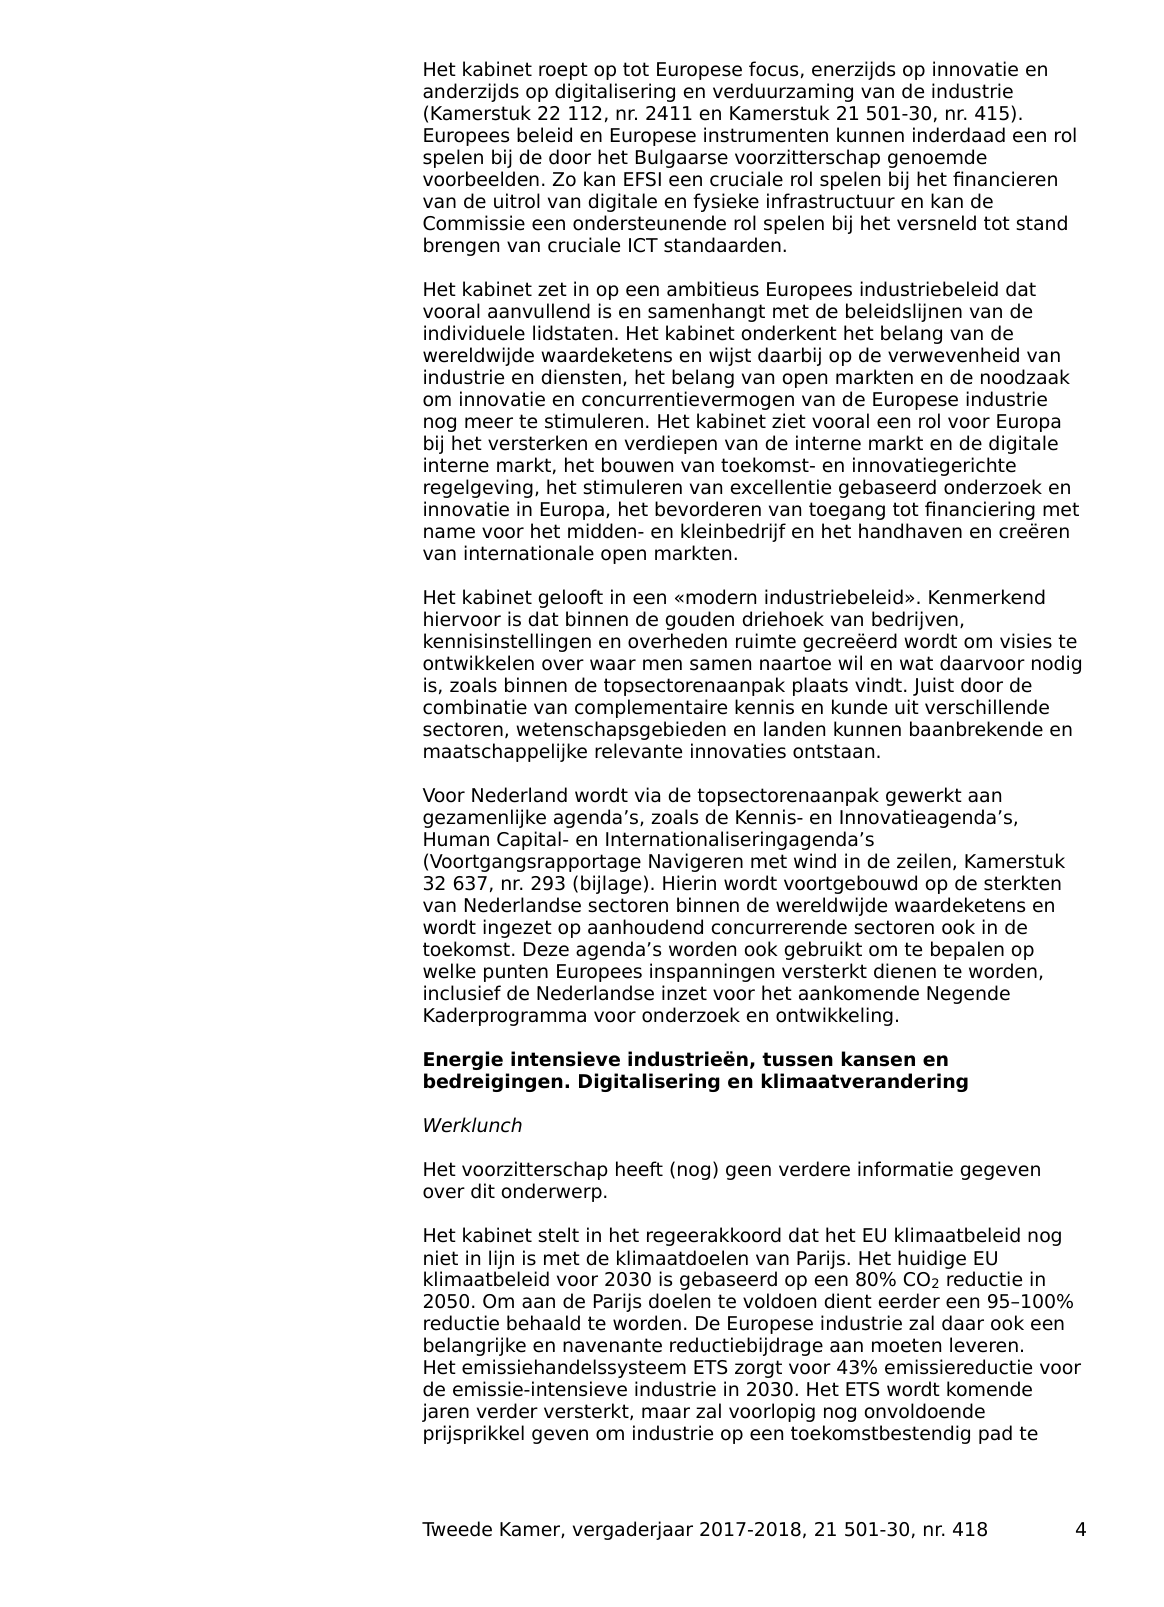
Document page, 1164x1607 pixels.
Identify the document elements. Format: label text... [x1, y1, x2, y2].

text Het voorzitterschap heeft (nog) geen verdere informatie gegeven over dit onderwerp. [422, 1159, 1087, 1203]
text Het kabinet zet in op een ambitieus Europees industriebeleid dat vooral aanvullend is en samenhangt met de beleidslijnen van de individuele lidstaten. Het kabinet onderkent het belang van de wereldwijde waardeketens en wijst daarbij op de verwevenheid van industrie en diensten, het belang van open markten en de noodzaak om innovatie en concurrentievermogen van de Europese industrie nog meer te stimuleren. Het kabinet ziet vooral een rol voor Europa bij het versterken en verdiepen van de interne markt en de digitale interne markt, het bouwen van toekomst- en innovatiegerichte regelgeving, het stimuleren van excellentie gebaseerd onderzoek en innovatie in Europa, het bevorderen van toegang tot financiering met name voor het midden- en kleinbedrijf en het handhaven en creëren van internationale open markten. [422, 279, 1087, 565]
text Het kabinet gelooft in een «modern industriebeleid». Kenmerkend hiervoor is dat binnen de gouden driehoek van bedrijven, kennisinstellingen en overheden ruimte gecreëerd wordt om visies te ontwikkelen over waar men samen naartoe wil en wat daarvoor nodig is, zoals binnen de topsectorenaanpak plaats vindt. Juist door de combinatie van complementaire kennis en kunde uit verschillende sectoren, wetenschapsgebieden en landen kunnen baanbrekende en maatschappelijke relevante innovaties ontstaan. [422, 587, 1087, 763]
subtitle Werklunch [422, 1115, 1087, 1137]
text Het emissiehandelssysteem ETS zorgt voor 43% emissiereductie voor de emissie-intensieve industrie in 2030. Het ETS wordt komende jaren verder versterkt, maar zal voorlopig nog onvoldoende prijsprikkel geven om industrie op een toekomstbestendig pad te [422, 1357, 1087, 1445]
text Het kabinet stelt in het regeerakkoord dat het EU klimaatbeleid nog niet in lijn is met de klimaatdoelen van Parijs. Het huidige EU klimaatbeleid voor 2030 is gebaseerd op een 80% CO2 reductie in 2050. Om aan de Parijs doelen te voldoen dient eerder een 95–100% reductie behaald te worden. De Europese industrie zal daar ook een belangrijke en navenante reductiebijdrage aan moeten leveren. [422, 1225, 1087, 1357]
subtitle Energie intensieve industrieën, tussen kansen en bedreigingen. Digitalisering en klimaatverandering [422, 1049, 1087, 1093]
text Het kabinet roept op tot Europese focus, enerzijds op innovatie en anderzijds op digitalisering en verduurzaming van de industrie (Kamerstuk 22 112, nr. 2411 en Kamerstuk 21 501-30, nr. 415). Europees beleid en Europese instrumenten kunnen inderdaad een rol spelen bij de door het Bulgaarse voorzitterschap genoemde voorbeelden. Zo kan EFSI een cruciale rol spelen bij het financieren van de uitrol van digitale en fysieke infrastructuur en kan de Commissie een ondersteunende rol spelen bij het versneld tot stand brengen van cruciale ICT standaarden. [422, 59, 1087, 257]
text Voor Nederland wordt via de topsectorenaanpak gewerkt aan gezamenlijke agenda’s, zoals de Kennis- en Innovatieagenda’s, Human Capital- en Internationaliseringagenda’s (Voortgangsrapportage Navigeren met wind in de zeilen, Kamerstuk 32 637, nr. 293 (bijlage). Hierin wordt voortgebouwd op de sterkten van Nederlandse sectoren binnen de wereldwijde waardeketens en wordt ingezet op aanhoudend concurrerende sectoren ook in de toekomst. Deze agenda’s worden ook gebruikt om te bepalen op welke punten Europees inspanningen versterkt dienen te worden, inclusief de Nederlandse inzet voor het aankomende Negende Kaderprogramma voor onderzoek en ontwikkeling. [422, 785, 1087, 1027]
